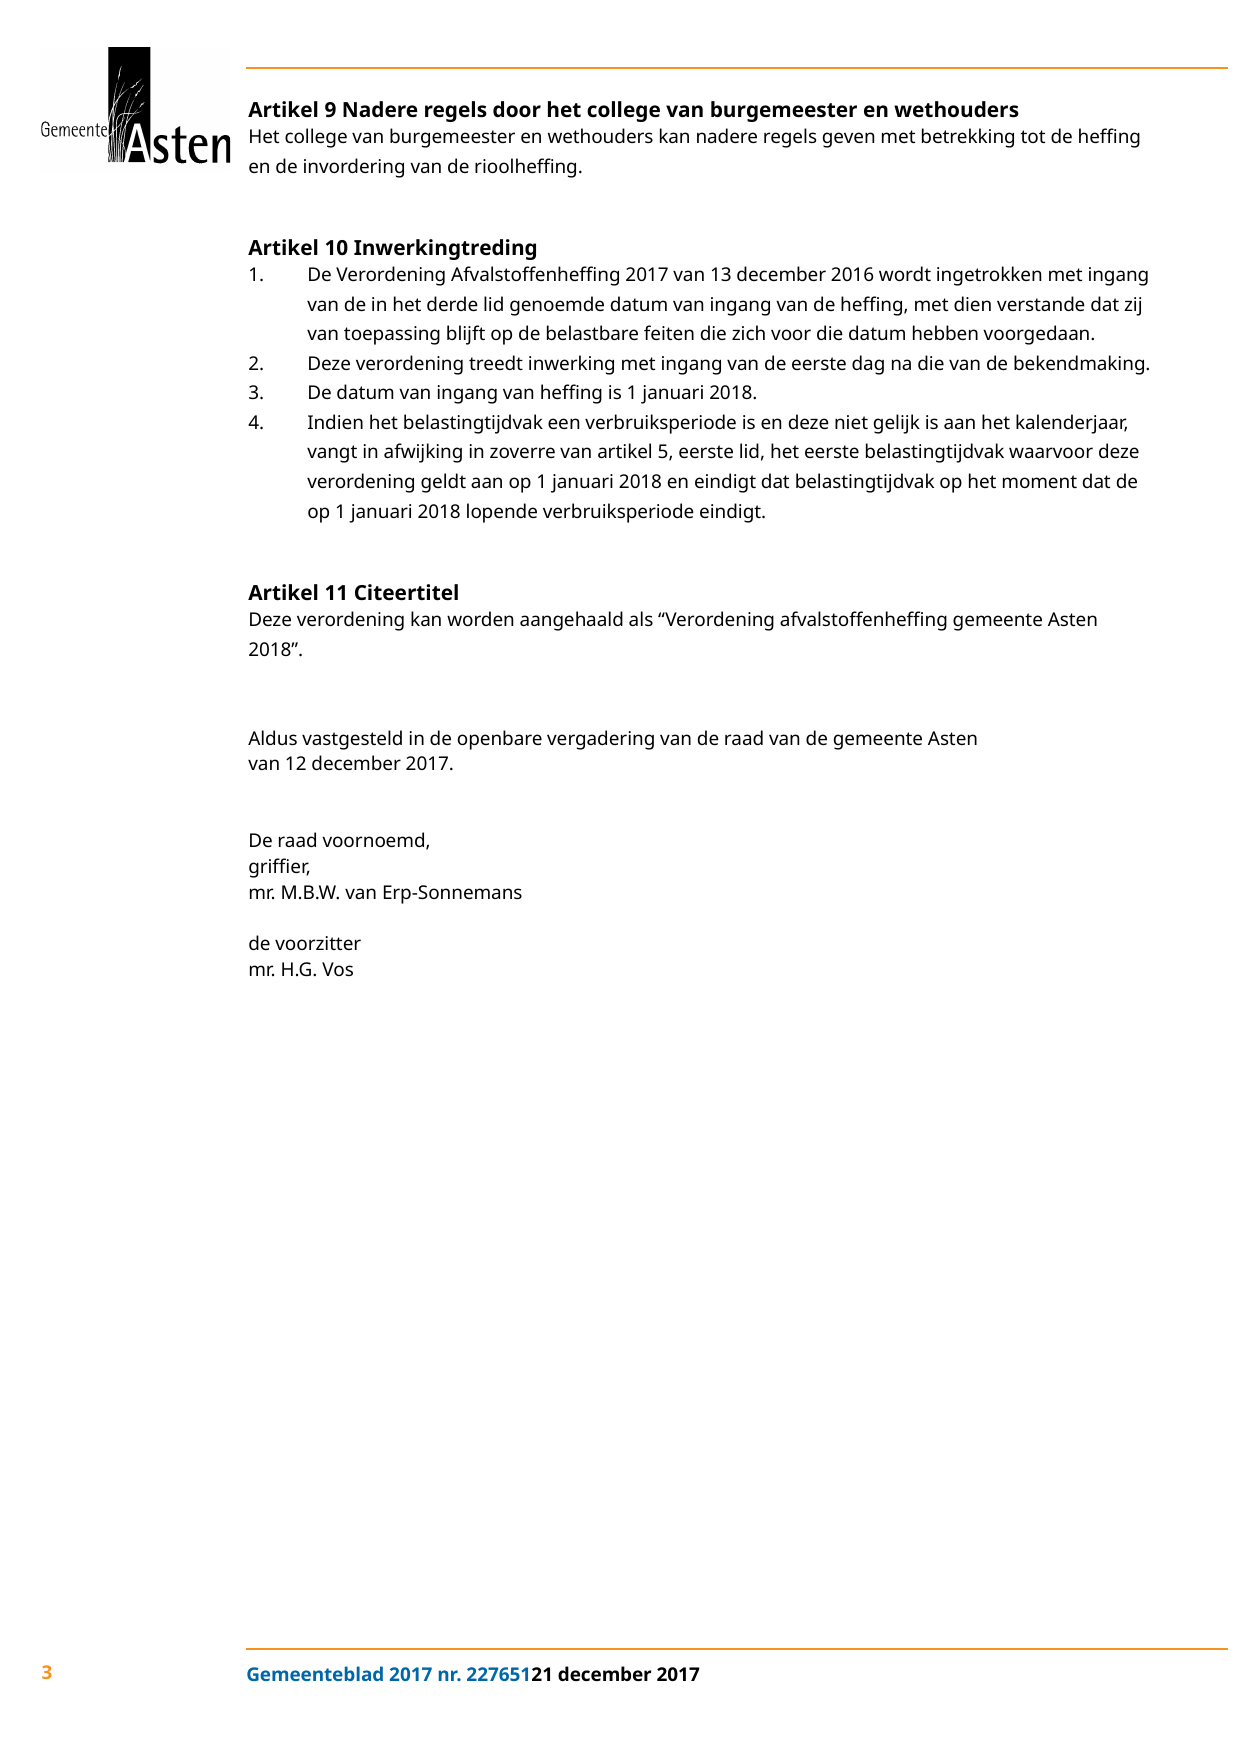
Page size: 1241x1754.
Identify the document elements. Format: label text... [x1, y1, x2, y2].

text Het college van burgemeester en wethouders kan nadere regels geven met betrekking tot de heffing en de invordering van de rioolheffing. [248, 123, 1152, 178]
text van 12 december 2017. [248, 750, 1152, 776]
text griffier, [248, 853, 1152, 879]
list De datum van ingang van heffing is 1 januari 2018. [248, 379, 1152, 405]
text Artikel 10 Inwerkingtreding [248, 233, 1152, 261]
text mr. M.B.W. van Erp-Sonnemans [248, 879, 1152, 905]
list Deze verordening treedt inwerking met ingang van de eerste dag na die van de bekendmaking. [248, 350, 1152, 376]
text De raad voornoemd, [248, 828, 1152, 853]
text mr. H.G. Vos [248, 956, 1152, 982]
list Indien het belastingtijdvak een verbruiksperiode is en deze niet gelijk is aan het kalenderjaar, vangt in afwijking in zoverre van artikel 5, eerste lid, het eerste belastingtijdvak waarvoor deze verordening geldt aan op 1 januari 2018 en eindigt dat belastingtijdvak op het moment dat de op 1 januari 2018 lopende verbruiksperiode eindigt. [248, 409, 1152, 524]
text Artikel 9 Nadere regels door het college van burgemeester en wethouders [248, 95, 1152, 123]
list De Verordening Afvalstoffenheffing 2017 van 13 december 2016 wordt ingetrokken met ingang van de in het derde lid genoemde datum van ingang van de heffing, met dien verstande dat zij van toepassing blijft op de belastbare feiten die zich voor die datum hebben voorgedaan. [248, 261, 1152, 346]
text Aldus vastgesteld in de openbare vergadering van de raad van de gemeente Asten [248, 725, 1152, 750]
text Deze verordening kan worden aangehaald als “Verordening afvalstoffenheffing gemeente Asten 2018”. [248, 606, 1152, 662]
text Artikel 11 Citeertitel [248, 578, 1152, 606]
picture [41, 47, 231, 172]
text de voorzitter [248, 931, 1152, 956]
